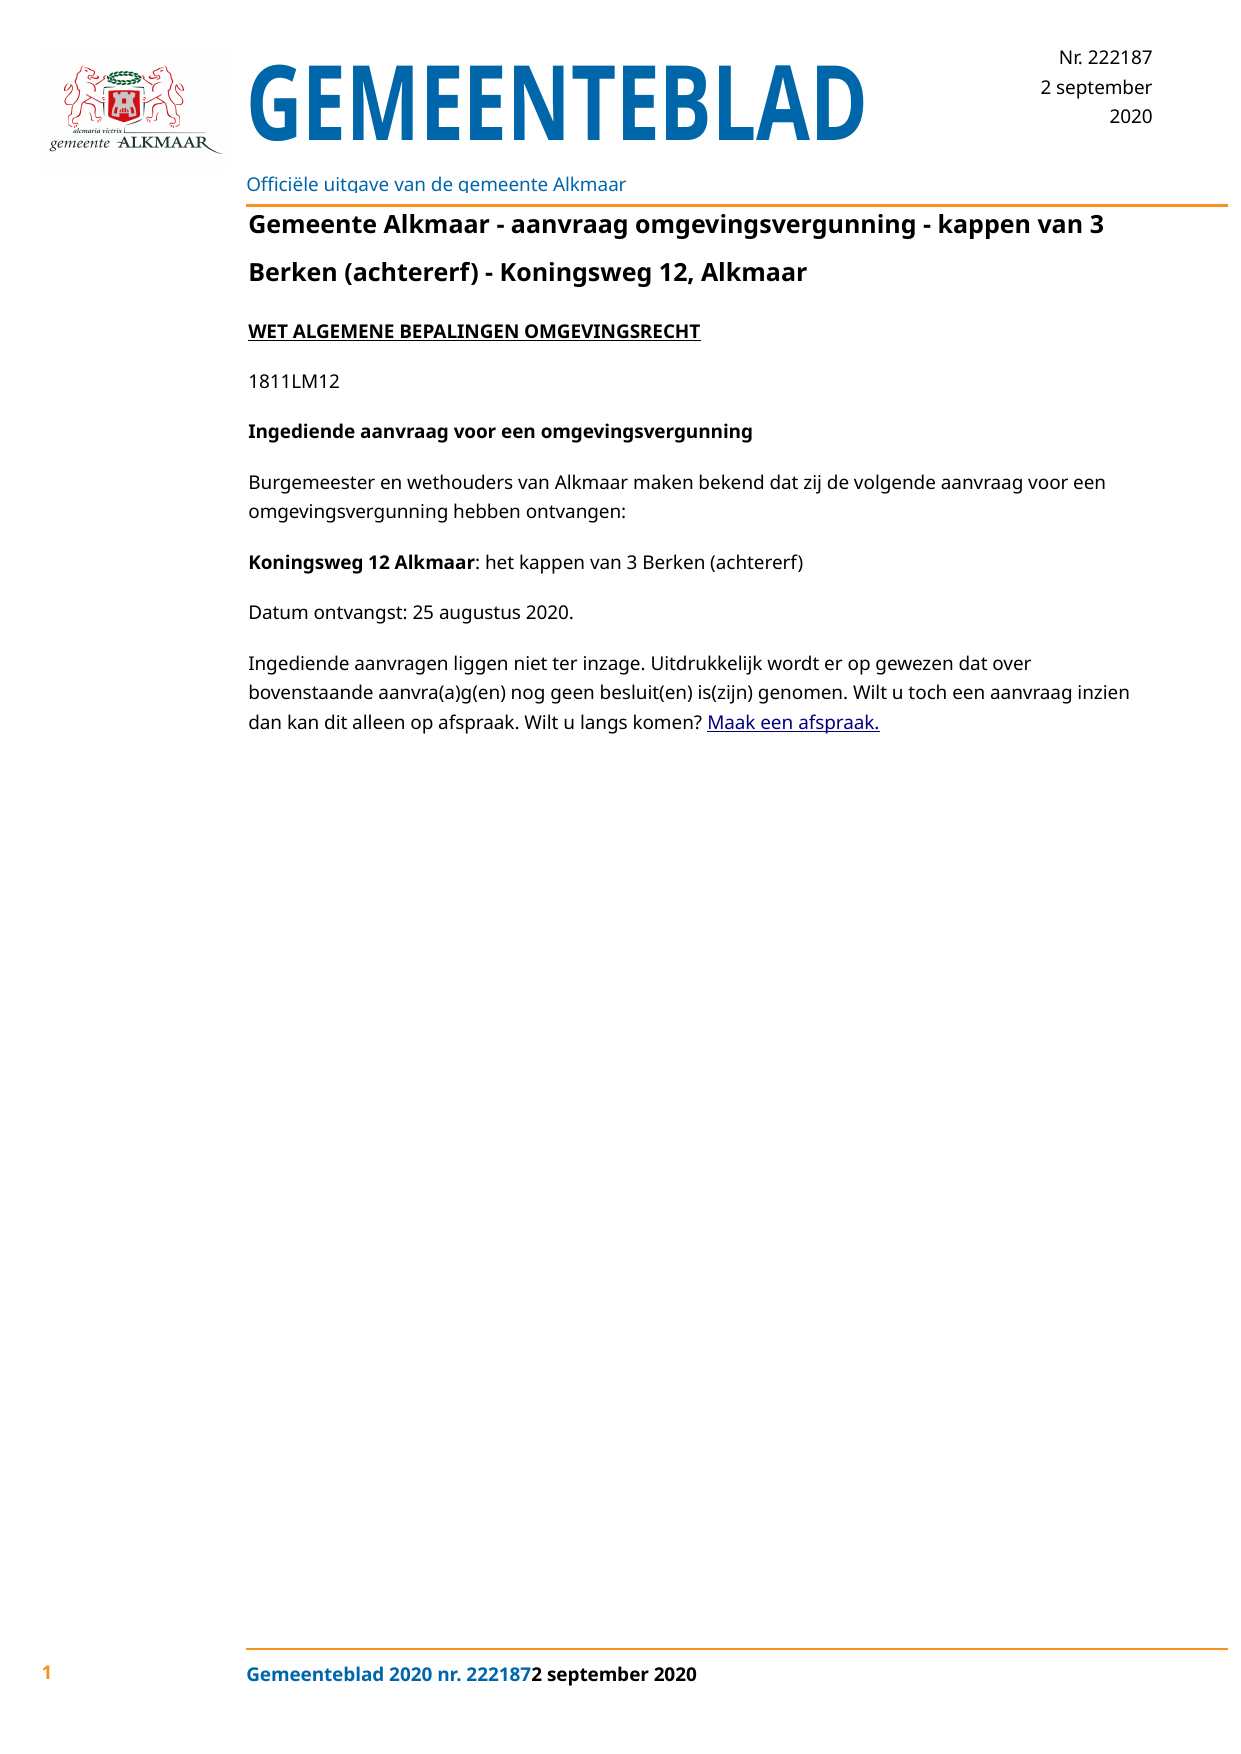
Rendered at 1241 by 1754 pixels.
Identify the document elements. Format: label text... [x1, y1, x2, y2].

text WET ALGEMENE BEPALINGEN OMGEVINGSRECHT [248, 318, 1152, 344]
text Burgemeester en wethouders van Alkmaar maken bekend dat zij de volgende aanvraag voor een omgevingsvergunning hebben ontvangen: [248, 469, 1152, 524]
text Koningsweg 12 Alkmaar: het kappen van 3 Berken (achtererf) [248, 549, 1152, 575]
text Ingediende aanvraag voor een omgevingsvergunning [248, 419, 1152, 444]
text Ingediende aanvragen liggen niet ter inzage. Uitdrukkelijk wordt er op gewezen dat over bovenstaande aanvra(a)g(en) nog geen besluit(en) is(zijn) genomen. Wilt u toch een aanvraag inzien dan kan dit alleen op afspraak. Wilt u langs komen? Maak een afspraak. [248, 650, 1152, 735]
picture [41, 47, 231, 172]
text Gemeente Alkmaar - aanvraag omgevingsvergunning - kappen van 3 Berken (achtererf) - Koningsweg 12, Alkmaar [248, 207, 1152, 288]
text Datum ontvangst: 25 augustus 2020. [248, 599, 1152, 625]
text 1811LM12 [248, 368, 1152, 394]
